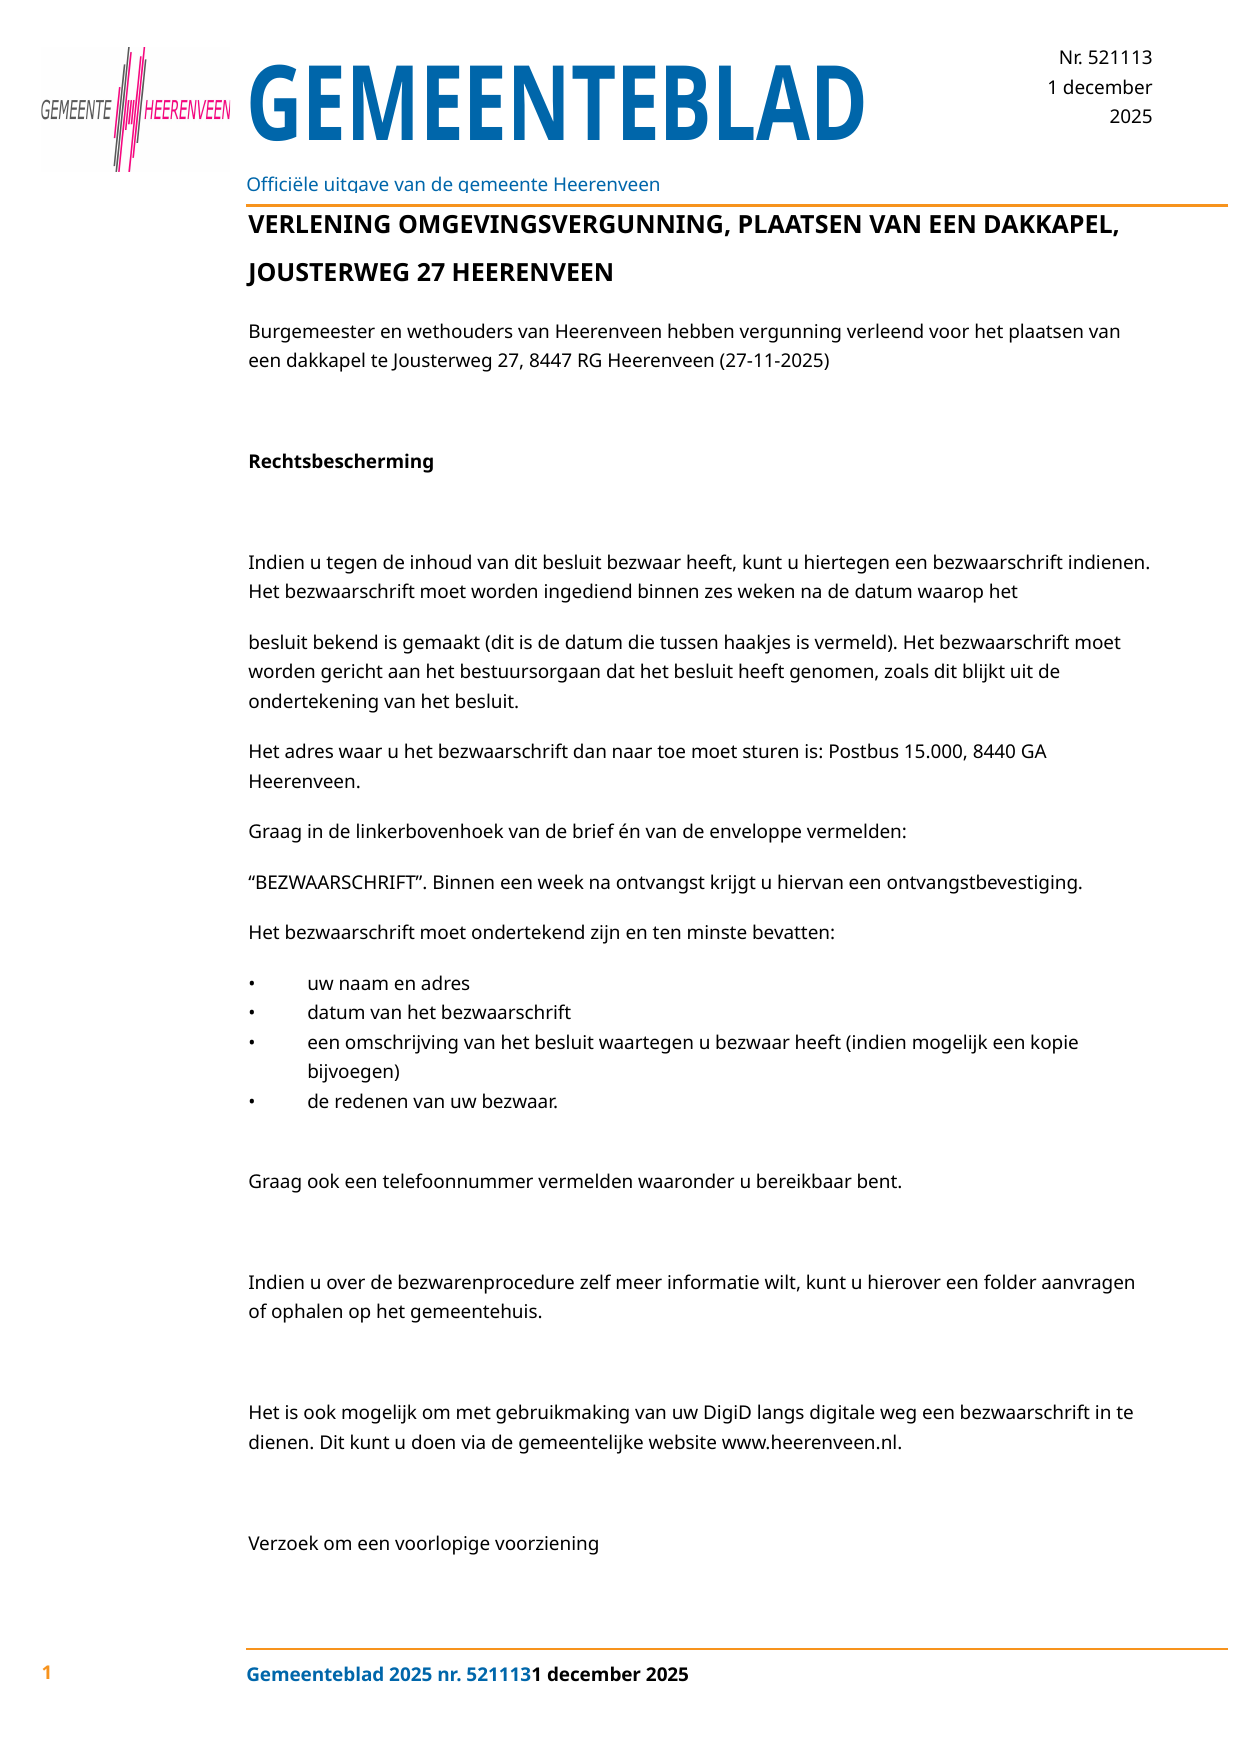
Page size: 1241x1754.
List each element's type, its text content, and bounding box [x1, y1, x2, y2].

picture [41, 47, 231, 172]
list uw naam en adres [248, 970, 1152, 996]
text Graag in de linkerbovenhoek van de brief én van de enveloppe vermelden: [248, 819, 1152, 844]
text besluit bekend is gemaakt (dit is de datum die tussen haakjes is vermeld). Het bezwaarschrift moet worden gericht aan het bestuursorgaan dat het besluit heeft genomen, zoals dit blijkt uit de ondertekening van het besluit. [248, 629, 1152, 714]
text “BEZWAARSCHRIFT”. Binnen een week na ontvangst krijgt u hiervan een ontvangstbevestiging. [248, 869, 1152, 895]
list een omschrijving van het besluit waartegen u bezwaar heeft (indien mogelijk een kopie bijvoegen) [248, 1029, 1152, 1084]
text Het adres waar u het bezwaarschrift dan naar toe moet sturen is: Postbus 15.000, 8440 GA Heerenveen. [248, 739, 1152, 794]
text Rechtsbescherming [248, 448, 1152, 474]
list datum van het bezwaarschrift [248, 999, 1152, 1025]
text Het bezwaarschrift moet ondertekend zijn en ten minste bevatten: [248, 919, 1152, 945]
text Graag ook een telefoonnummer vermelden waaronder u bereikbaar bent. [248, 1168, 1152, 1194]
text Verzoek om een voorlopige voorziening [248, 1530, 1152, 1556]
text Het is ook mogelijk om met gebruikmaking van uw DigiD langs digitale weg een bezwaarschrift in te dienen. Dit kunt u doen via de gemeentelijke website www.heerenveen.nl. [248, 1399, 1152, 1455]
text VERLENING OMGEVINGSVERGUNNING, PLAATSEN VAN EEN DAKKAPEL, JOUSTERWEG 27 HEERENVEEN [248, 207, 1152, 288]
text Indien u over de bezwarenprocedure zelf meer informatie wilt, kunt u hierover een folder aanvragen of ophalen op het gemeentehuis. [248, 1269, 1152, 1324]
list de redenen van uw bezwaar. [248, 1088, 1152, 1114]
text Indien u tegen de inhoud van dit besluit bezwaar heeft, kunt u hiertegen een bezwaarschrift indienen. Het bezwaarschrift moet worden ingediend binnen zes weken na de datum waarop het [248, 549, 1152, 604]
text Burgemeester en wethouders van Heerenveen hebben vergunning verleend voor het plaatsen van een dakkapel te Jousterweg 27, 8447 RG Heerenveen (27-11-2025) [248, 318, 1152, 373]
